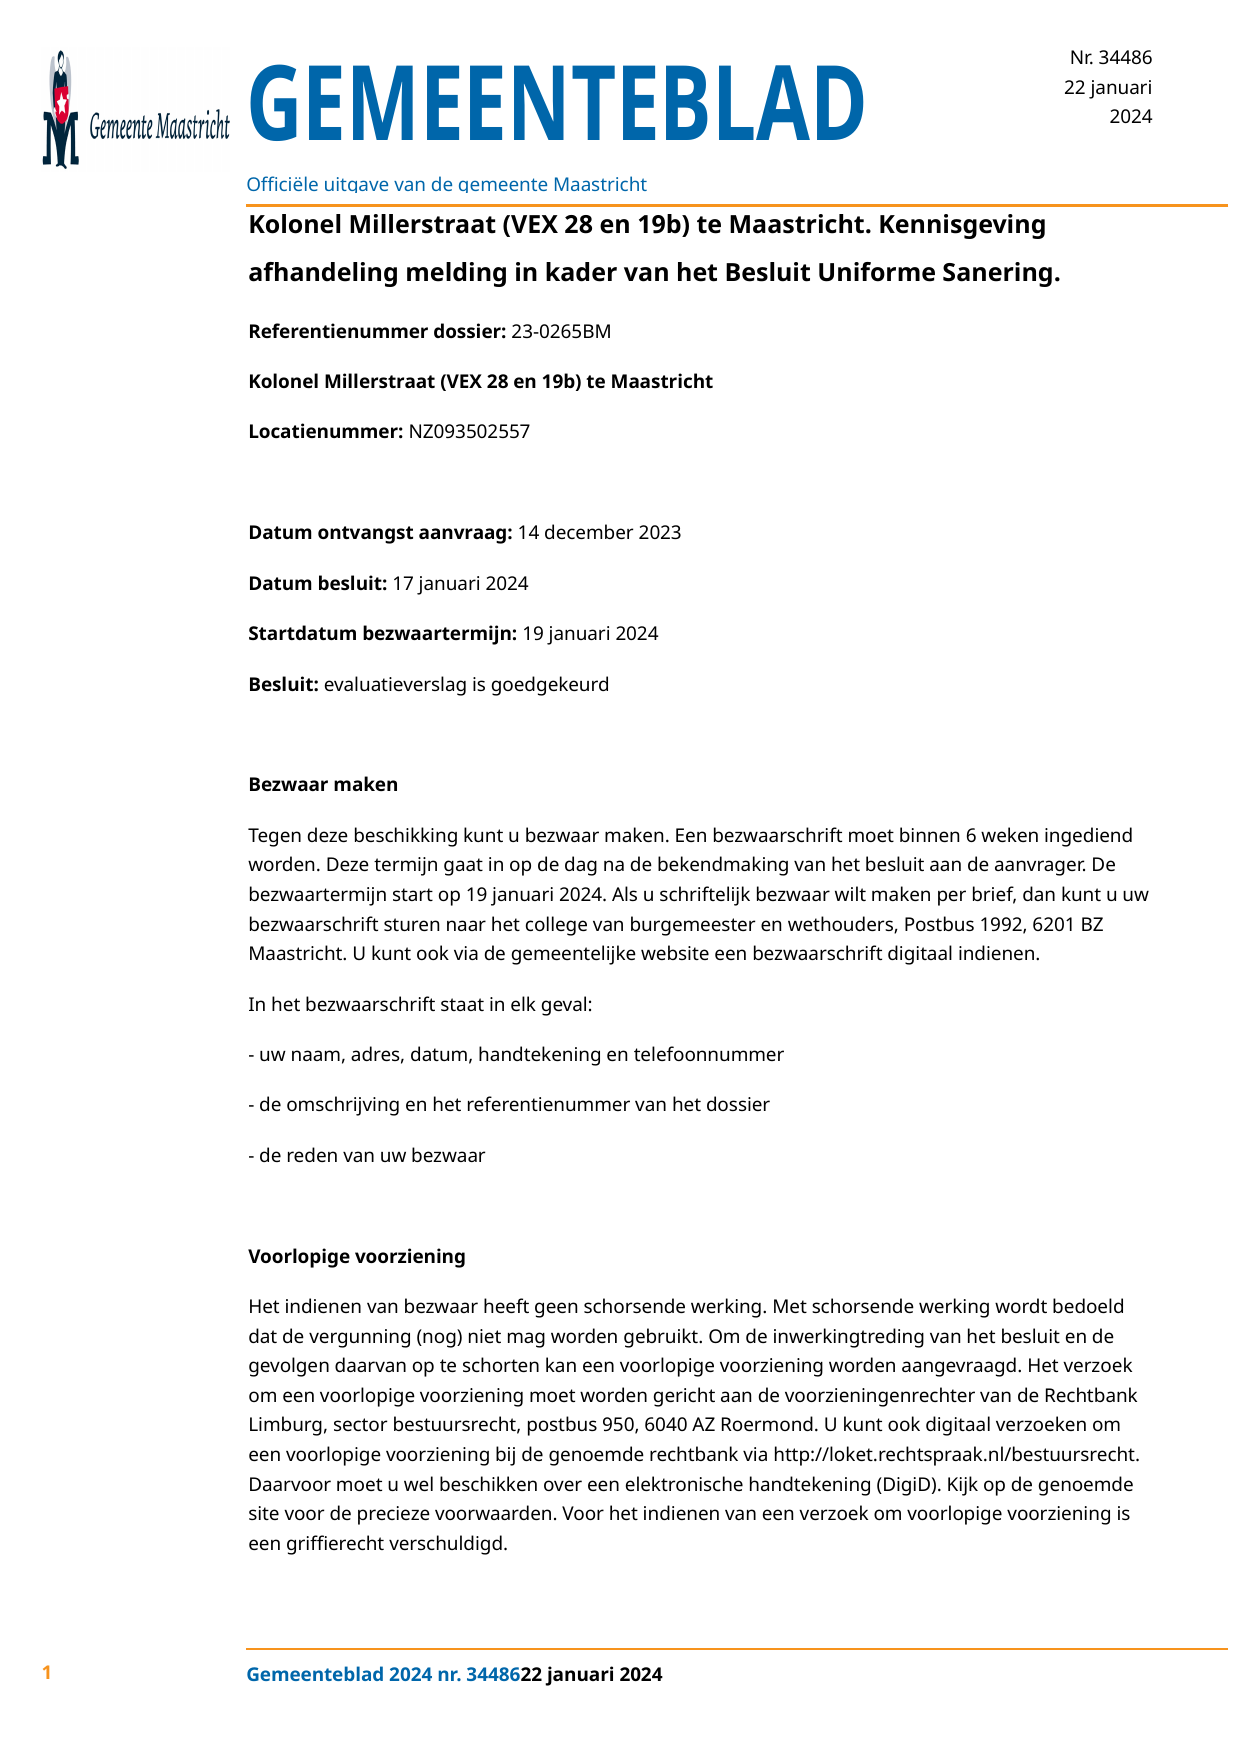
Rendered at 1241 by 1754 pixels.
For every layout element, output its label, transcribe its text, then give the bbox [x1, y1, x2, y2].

text Besluit: evaluatieverslag is goedgekeurd [248, 671, 1152, 697]
text - de reden van uw bezwaar [248, 1142, 1152, 1168]
text Tegen deze beschikking kunt u bezwaar maken. Een bezwaarschrift moet binnen 6 weken ingediend worden. Deze termijn gaat in op de dag na de bekendmaking van het besluit aan de aanvrager. De bezwaartermijn start op 19 januari 2024. Als u schriftelijk bezwaar wilt maken per brief, dan kunt u uw bezwaarschrift sturen naar het college van burgemeester en wethouders, Postbus 1992, 6201 BZ Maastricht. U kunt ook via de gemeentelijke website een bezwaarschrift digitaal indienen. [248, 822, 1152, 966]
text Startdatum bezwaartermijn: 19 januari 2024 [248, 620, 1152, 646]
picture [41, 47, 231, 172]
text Kolonel Millerstraat (VEX 28 en 19b) te Maastricht. Kennisgeving afhandeling melding in kader van het Besluit Uniforme Sanering. [248, 207, 1152, 288]
text Referentienummer dossier: 23-0265BM [248, 318, 1152, 344]
text Bezwaar maken [248, 772, 1152, 797]
text Datum ontvangst aanvraag: 14 december 2023 [248, 519, 1152, 545]
text Voorlopige voorziening [248, 1243, 1152, 1269]
text In het bezwaarschrift staat in elk geval: [248, 991, 1152, 1017]
text Kolonel Millerstraat (VEX 28 en 19b) te Maastricht [248, 368, 1152, 394]
text - uw naam, adres, datum, handtekening en telefoonnummer [248, 1041, 1152, 1067]
text Datum besluit: 17 januari 2024 [248, 570, 1152, 596]
text - de omschrijving en het referentienummer van het dossier [248, 1092, 1152, 1117]
text Locatienummer: NZ093502557 [248, 419, 1152, 444]
text Het indienen van bezwaar heeft geen schorsende werking. Met schorsende werking wordt bedoeld dat de vergunning (nog) niet mag worden gebruikt. Om de inwerkingtreding van het besluit en de gevolgen daarvan op te schorten kan een voorlopige voorziening worden aangevraagd. Het verzoek om een voorlopige voorziening moet worden gericht aan de voorzieningenrechter van de Rechtbank Limburg, sector bestuursrecht, postbus 950, 6040 AZ Roermond. U kunt ook digitaal verzoeken om een voorlopige voorziening bij de genoemde rechtbank via http://loket.rechtspraak.nl/bestuursrecht. Daarvoor moet u wel beschikken over een elektronische handtekening (DigiD). Kijk op de genoemde site voor de precieze voorwaarden. Voor het indienen van een verzoek om voorlopige voorziening is een griffierecht verschuldigd. [248, 1293, 1152, 1556]
